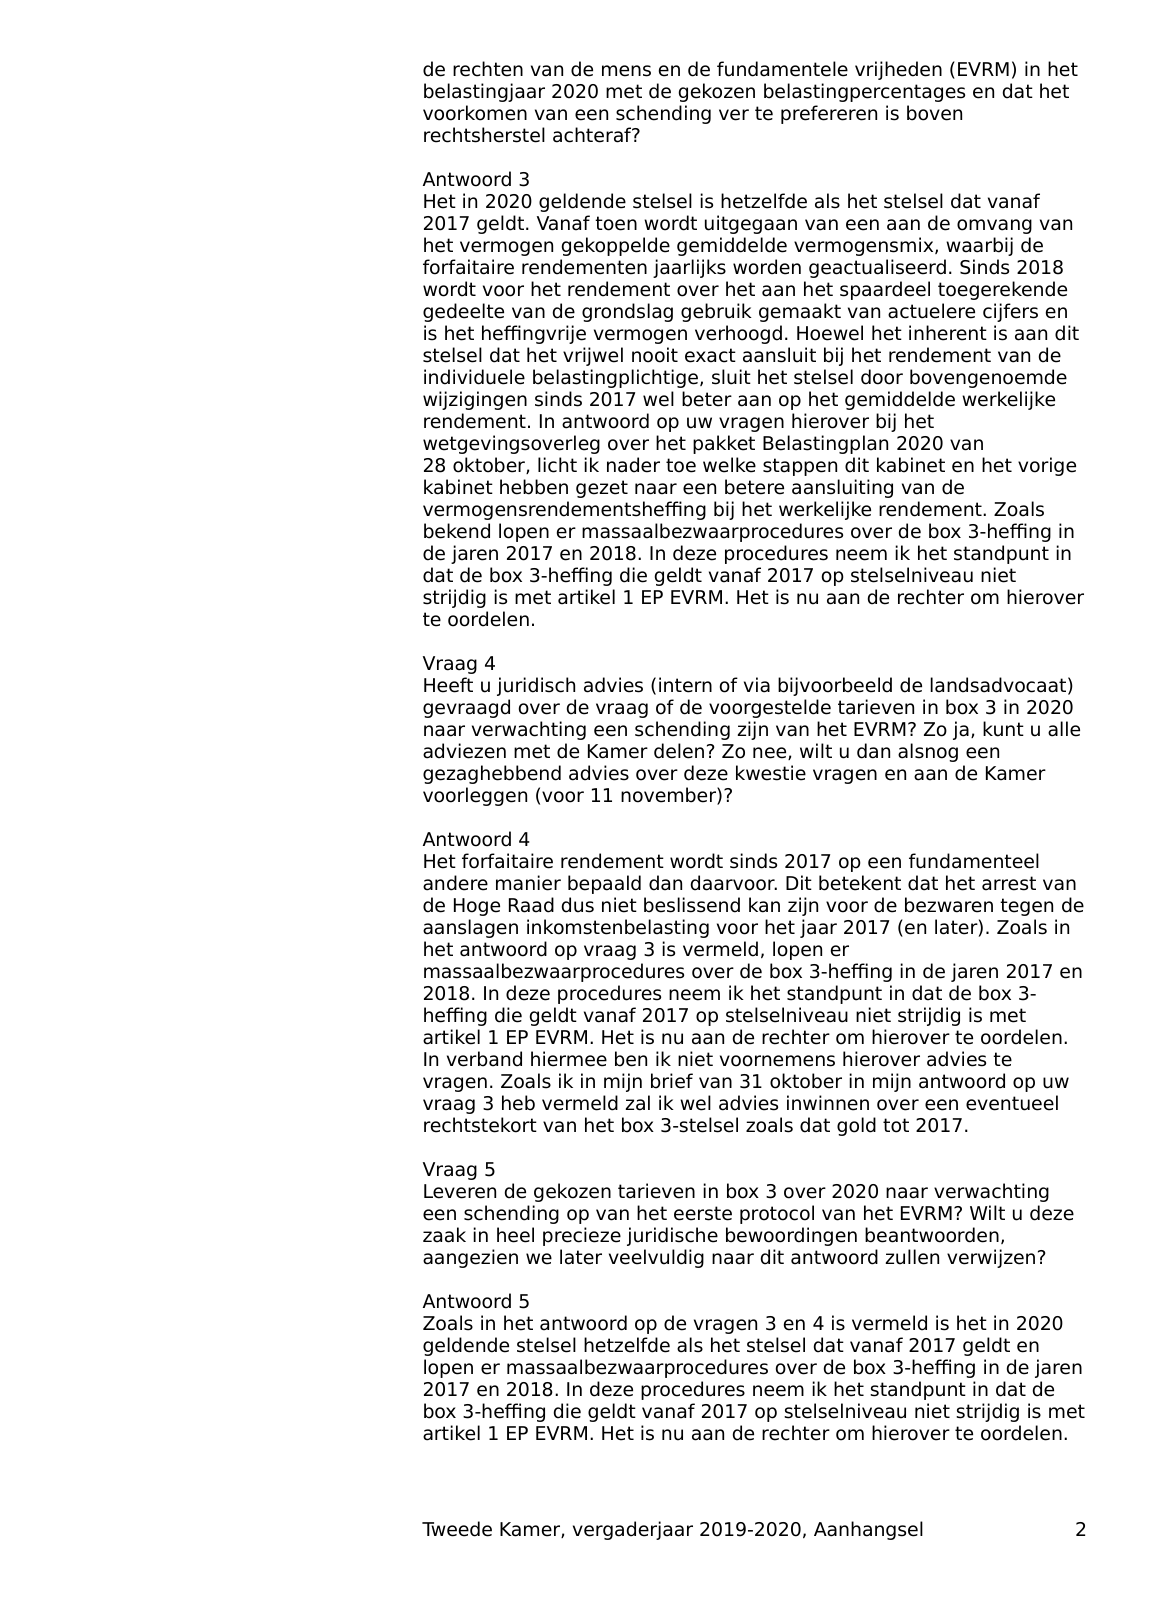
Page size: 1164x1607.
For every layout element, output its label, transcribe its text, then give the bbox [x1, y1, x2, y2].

text Het in 2020 geldende stelsel is hetzelfde als het stelsel dat vanaf 2017 geldt. Vanaf toen wordt uitgegaan van een aan de omvang van het vermogen gekoppelde gemiddelde vermogensmix, waarbij de forfaitaire rendementen jaarlijks worden geactualiseerd. Sinds 2018 wordt voor het rendement over het aan het spaardeel toegerekende gedeelte van de grondslag gebruik gemaakt van actuelere cijfers en is het heffingvrije vermogen verhoogd. Hoewel het inherent is aan dit stelsel dat het vrijwel nooit exact aansluit bij het rendement van de individuele belastingplichtige, sluit het stelsel door bovengenoemde wijzigingen sinds 2017 wel beter aan op het gemiddelde werkelijke rendement. In antwoord op uw vragen hierover bij het wetgevingsoverleg over het pakket Belastingplan 2020 van 28 oktober, licht ik nader toe welke stappen dit kabinet en het vorige kabinet hebben gezet naar een betere aansluiting van de vermogensrendementsheffing bij het werkelijke rendement. Zoals bekend lopen er massaalbezwaarprocedures over de box 3-heffing in de jaren 2017 en 2018. In deze procedures neem ik het standpunt in dat de box 3-heffing die geldt vanaf 2017 op stelselniveau niet strijdig is met artikel 1 EP EVRM. Het is nu aan de rechter om hierover te oordelen. [422, 191, 1087, 631]
text de rechten van de mens en de fundamentele vrijheden (EVRM) in het belastingjaar 2020 met de gekozen belastingpercentages en dat het voorkomen van een schending ver te prefereren is boven rechtsherstel achteraf? [422, 59, 1087, 147]
text Zoals in het antwoord op de vragen 3 en 4 is vermeld is het in 2020 geldende stelsel hetzelfde als het stelsel dat vanaf 2017 geldt en lopen er massaalbezwaarprocedures over de box 3-heffing in de jaren 2017 en 2018. In deze procedures neem ik het standpunt in dat de box 3-heffing die geldt vanaf 2017 op stelselniveau niet strijdig is met artikel 1 EP EVRM. Het is nu aan de rechter om hierover te oordelen. [422, 1313, 1087, 1445]
text Antwoord 5 [422, 1291, 1087, 1313]
text Antwoord 3 [422, 169, 1087, 191]
text Vraag 5 [422, 1159, 1087, 1181]
text Het forfaitaire rendement wordt sinds 2017 op een fundamenteel andere manier bepaald dan daarvoor. Dit betekent dat het arrest van de Hoge Raad dus niet beslissend kan zijn voor de bezwaren tegen de aanslagen inkomstenbelasting voor het jaar 2017 (en later). Zoals in het antwoord op vraag 3 is vermeld, lopen er massaalbezwaarprocedures over de box 3-heffing in de jaren 2017 en 2018. In deze procedures neem ik het standpunt in dat de box 3-heffing die geldt vanaf 2017 op stelselniveau niet strijdig is met artikel 1 EP EVRM. Het is nu aan de rechter om hierover te oordelen. In verband hiermee ben ik niet voornemens hierover advies te vragen. Zoals ik in mijn brief van 31 oktober in mijn antwoord op uw vraag 3 heb vermeld zal ik wel advies inwinnen over een eventueel rechtstekort van het box 3-stelsel zoals dat gold tot 2017. [422, 851, 1087, 1137]
text Antwoord 4 [422, 829, 1087, 851]
text Vraag 4 [422, 653, 1087, 675]
text Leveren de gekozen tarieven in box 3 over 2020 naar verwachting een schending op van het eerste protocol van het EVRM? Wilt u deze zaak in heel precieze juridische bewoordingen beantwoorden, aangezien we later veelvuldig naar dit antwoord zullen verwijzen? [422, 1181, 1087, 1269]
text Heeft u juridisch advies (intern of via bijvoorbeeld de landsadvocaat) gevraagd over de vraag of de voorgestelde tarieven in box 3 in 2020 naar verwachting een schending zijn van het EVRM? Zo ja, kunt u alle adviezen met de Kamer delen? Zo nee, wilt u dan alsnog een gezaghebbend advies over deze kwestie vragen en aan de Kamer voorleggen (voor 11 november)? [422, 675, 1087, 807]
